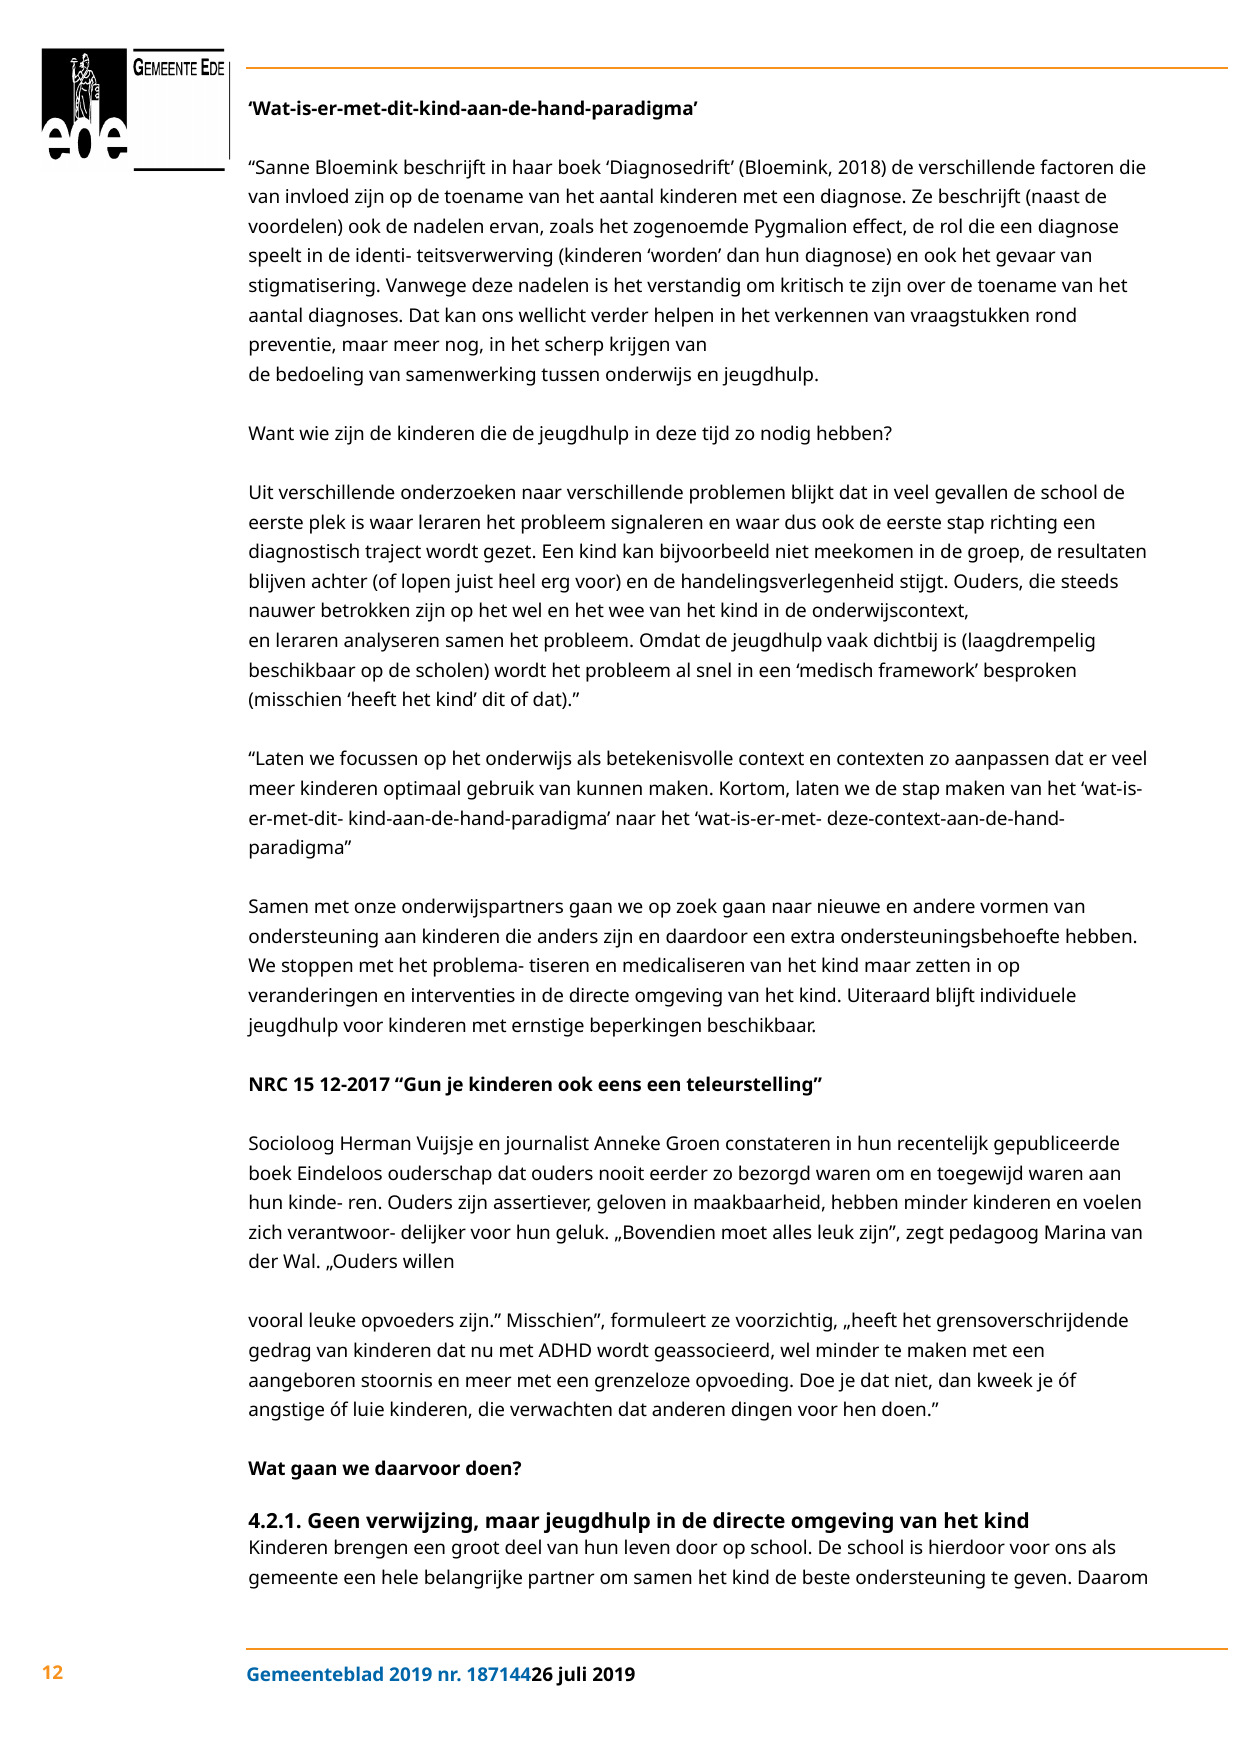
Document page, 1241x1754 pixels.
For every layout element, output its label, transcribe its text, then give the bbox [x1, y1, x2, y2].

text Kinderen brengen een groot deel van hun leven door op school. De school is hierdoor voor ons als gemeente een hele belangrijke partner om samen het kind de beste ondersteuning te geven. Daarom [248, 1534, 1152, 1590]
text eerste plek is waar leraren het probleem signaleren en waar dus ook de eerste stap richting een diagnostisch traject wordt gezet. Een kind kan bijvoorbeeld niet meekomen in de groep, de resultaten blijven achter (of lopen juist heel erg voor) en de handelingsverlegenheid stijgt. Ouders, die steeds nauwer betrokken zijn op het wel en het wee van het kind in de onderwijscontext, [248, 509, 1152, 623]
text Socioloog Herman Vuijsje en journalist Anneke Groen constateren in hun recentelijk gepubliceerde boek Eindeloos ouderschap dat ouders nooit eerder zo bezorgd waren om en toegewijd waren aan hun kinde- ren. Ouders zijn assertiever, geloven in maakbaarheid, hebben minder kinderen en voelen zich verantwoor- delijker voor hun geluk. „Bovendien moet alles leuk zijn”, zegt pedagoog Marina van der Wal. „Ouders willen [248, 1130, 1152, 1274]
text en leraren analyseren samen het probleem. Omdat de jeugdhulp vaak dichtbij is (laagdrempelig beschikbaar op de scholen) wordt het probleem al snel in een ‘medisch framework’ besproken (misschien ‘heeft het kind’ dit of dat).” [248, 627, 1152, 712]
text Wat gaan we daarvoor doen? [248, 1456, 1152, 1481]
text “Sanne Bloemink beschrijft in haar boek ‘Diagnosedrift’ (Bloemink, 2018) de verschillende factoren die van invloed zijn op de toename van het aantal kinderen met een diagnose. Ze beschrijft (naast de voordelen) ook de nadelen ervan, zoals het zogenoemde Pygmalion effect, de rol die een diagnose speelt in de identi- teitsverwerving (kinderen ‘worden’ dan hun diagnose) en ook het gevaar van stigmatisering. Vanwege deze nadelen is het verstandig om kritisch te zijn over de toename van het aantal diagnoses. Dat kan ons wellicht verder helpen in het verkennen van vraagstukken rond preventie, maar meer nog, in het scherp krijgen van [248, 154, 1152, 357]
text de bedoeling van samenwerking tussen onderwijs en jeugdhulp. [248, 361, 1152, 387]
text NRC 15 12-2017 “Gun je kinderen ook eens een teleurstelling” [248, 1071, 1152, 1097]
text “Laten we focussen op het onderwijs als betekenisvolle context en contexten zo aanpassen dat er veel meer kinderen optimaal gebruik van kunnen maken. Kortom, laten we de stap maken van het ‘wat-is-er-met-dit- kind-aan-de-hand-paradigma’ naar het ‘wat-is-er-met- deze-context-aan-de-hand-paradigma” [248, 746, 1152, 860]
picture [41, 47, 231, 172]
text Samen met onze onderwijspartners gaan we op zoek gaan naar nieuwe en andere vormen van ondersteuning aan kinderen die anders zijn en daardoor een extra ondersteuningsbehoefte hebben. We stoppen met het problema- tiseren en medicaliseren van het kind maar zetten in op veranderingen en interventies in de directe omgeving van het kind. Uiteraard blijft individuele jeugdhulp voor kinderen met ernstige beperkingen beschikbaar. [248, 893, 1152, 1038]
text vooral leuke opvoeders zijn.” Misschien”, formuleert ze voorzichtig, „heeft het grensoverschrijdende gedrag van kinderen dat nu met ADHD wordt geassocieerd, wel minder te maken met een aangeboren stoornis en meer met een grenzeloze opvoeding. Doe je dat niet, dan kweek je óf angstige óf luie kinderen, die verwachten dat anderen dingen voor hen doen.” [248, 1308, 1152, 1422]
text Want wie zijn de kinderen die de jeugdhulp in deze tijd zo nodig hebben? [248, 420, 1152, 446]
text Uit verschillende onderzoeken naar verschillende problemen blijkt dat in veel gevallen de school de [248, 479, 1152, 505]
text 4.2.1. Geen verwijzing, maar jeugdhulp in de directe omgeving van het kind [248, 1506, 1152, 1534]
text ‘Wat-is-er-met-dit-kind-aan-de-hand-paradigma’ [248, 95, 1152, 121]
